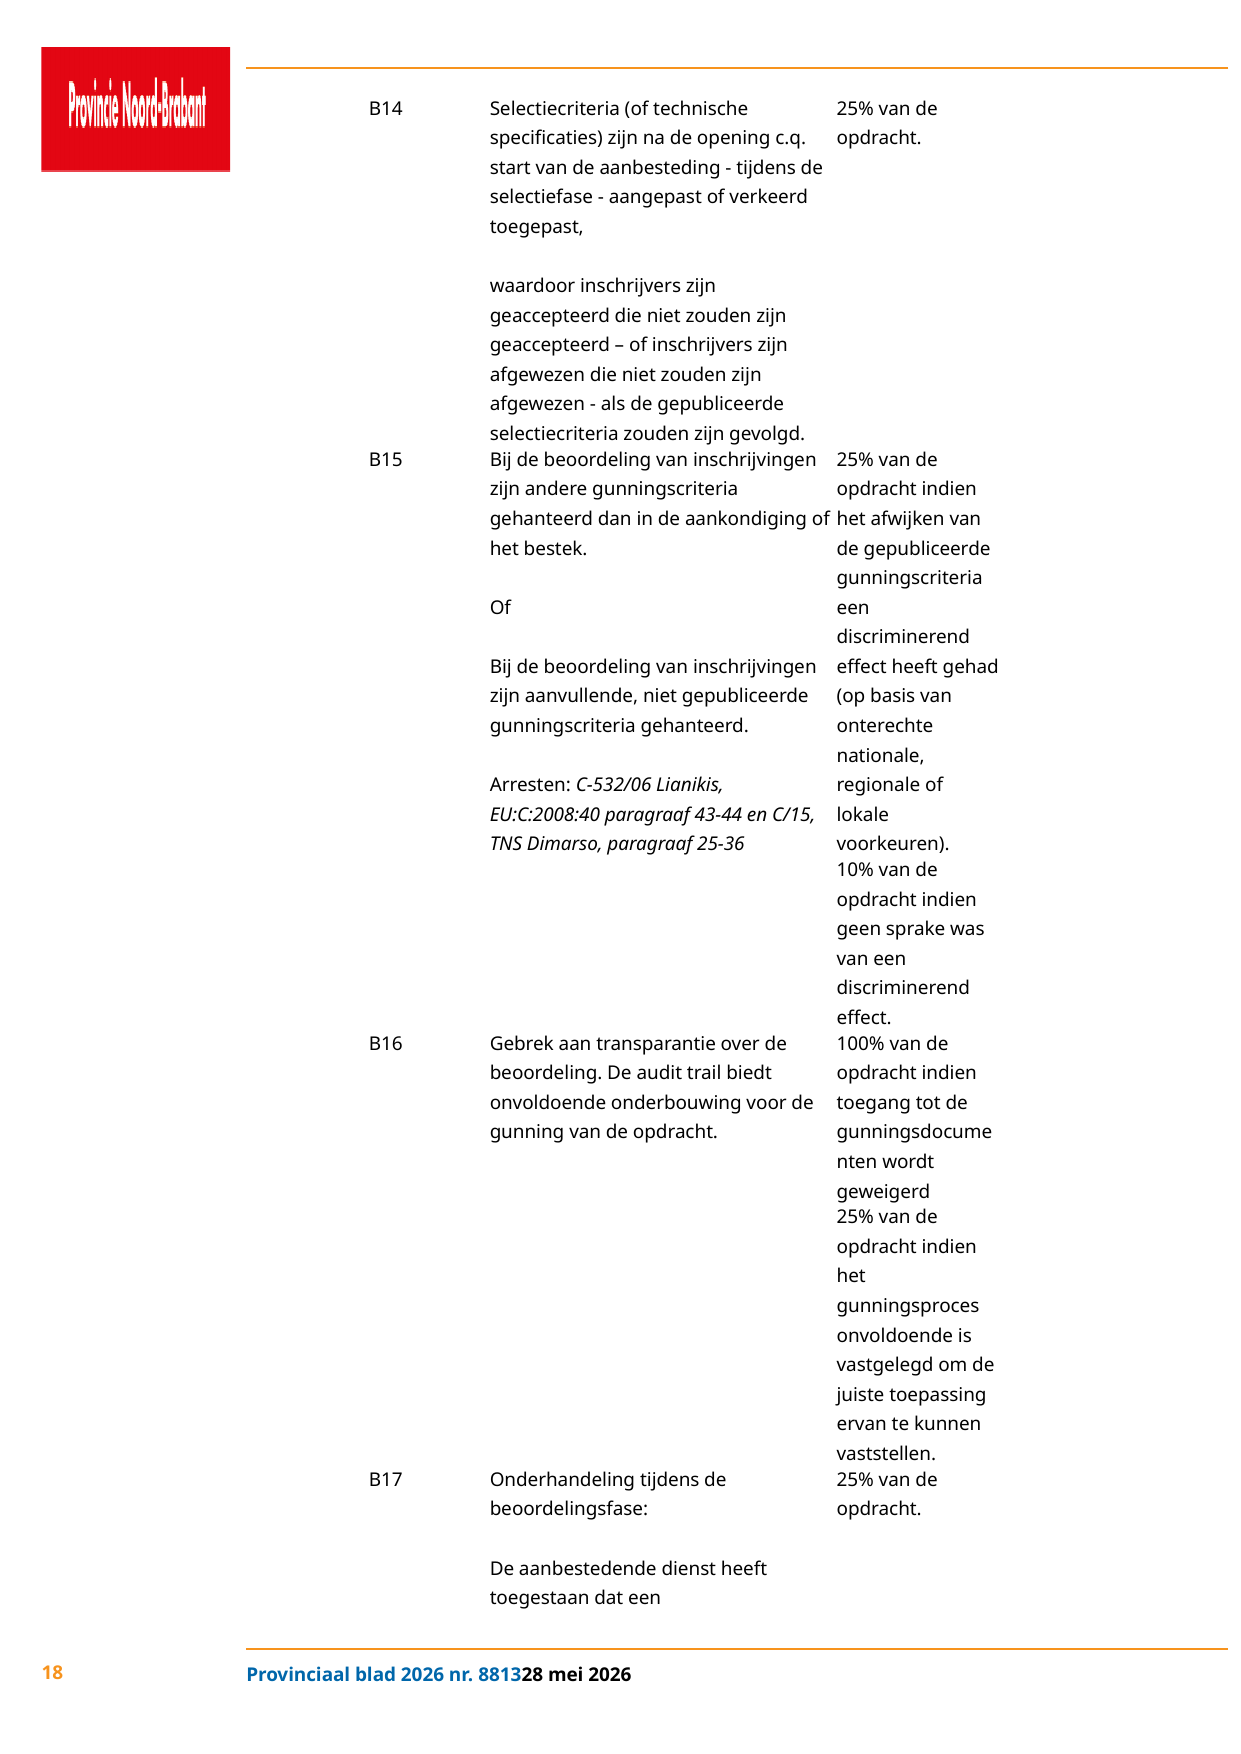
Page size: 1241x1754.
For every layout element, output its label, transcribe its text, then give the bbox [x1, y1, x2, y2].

table_cell [248, 1204, 369, 1466]
table_cell Onderhandeling tijdens de beoordelingsfase: De aanbestedende dienst heeft toegestaan dat een [490, 1466, 836, 1610]
table_cell Bij de beoordeling van inschrijvingen zijn andere gunningscriteria gehanteerd dan in de aankondiging of het bestek. Of Bij de beoordeling van inschrijvingen zijn aanvullende, niet gepubliceerde gunningscriteria gehanteerd. Arresten: C-532/06 Lianikis, EU:C:2008:40 paragraaf 43-44 en C/15, TNS Dimarso, paragraaf 25-36 [490, 446, 836, 856]
table_cell B17 [369, 1466, 489, 1610]
table_cell B16 [369, 1030, 489, 1203]
table_cell 25% van de opdracht indien het gunningsproces onvoldoende is vastgelegd om de juiste toepassing ervan te kunnen vaststellen. [836, 1204, 999, 1466]
table_cell [490, 856, 836, 1030]
table_cell Selectiecriteria (of technische specificaties) zijn na de opening c.q. start van de aanbesteding - tijdens de selectiefase - aangepast of verkeerd toegepast, waardoor inschrijvers zijn geaccepteerd die niet zouden zijn geaccepteerd – of inschrijvers zijn afgewezen die niet zouden zijn afgewezen - als de gepubliceerde selectiecriteria zouden zijn gevolgd. [490, 95, 836, 446]
table_cell 25% van de opdracht indien het afwijken van de gepubliceerde gunningscriteria een discriminerend effect heeft gehad (op basis van onterechte nationale, regionale of lokale voorkeuren). [836, 446, 999, 856]
table_cell Gebrek aan transparantie over de beoordeling. De audit trail biedt onvoldoende onderbouwing voor de gunning van de opdracht. [490, 1030, 836, 1203]
picture [41, 47, 231, 172]
table_cell [248, 446, 369, 856]
table_cell [490, 1204, 836, 1466]
table_cell 10% van de opdracht indien geen sprake was van een discriminerend effect. [836, 856, 999, 1030]
table_cell [248, 1030, 369, 1203]
table_cell 25% van de opdracht. [836, 95, 999, 446]
table_cell [248, 1466, 369, 1610]
table_cell 100% van de opdracht indien toegang tot de gunningsdocumenten wordt geweigerd [836, 1030, 999, 1203]
table_cell B15 [369, 446, 489, 856]
table_cell [369, 856, 489, 1030]
table_cell [369, 1204, 489, 1466]
table_cell [248, 95, 369, 446]
table_cell [999, 95, 1152, 1610]
table_cell [248, 856, 369, 1030]
table_cell 25% van de opdracht. [836, 1466, 999, 1610]
table_cell B14 [369, 95, 489, 446]
